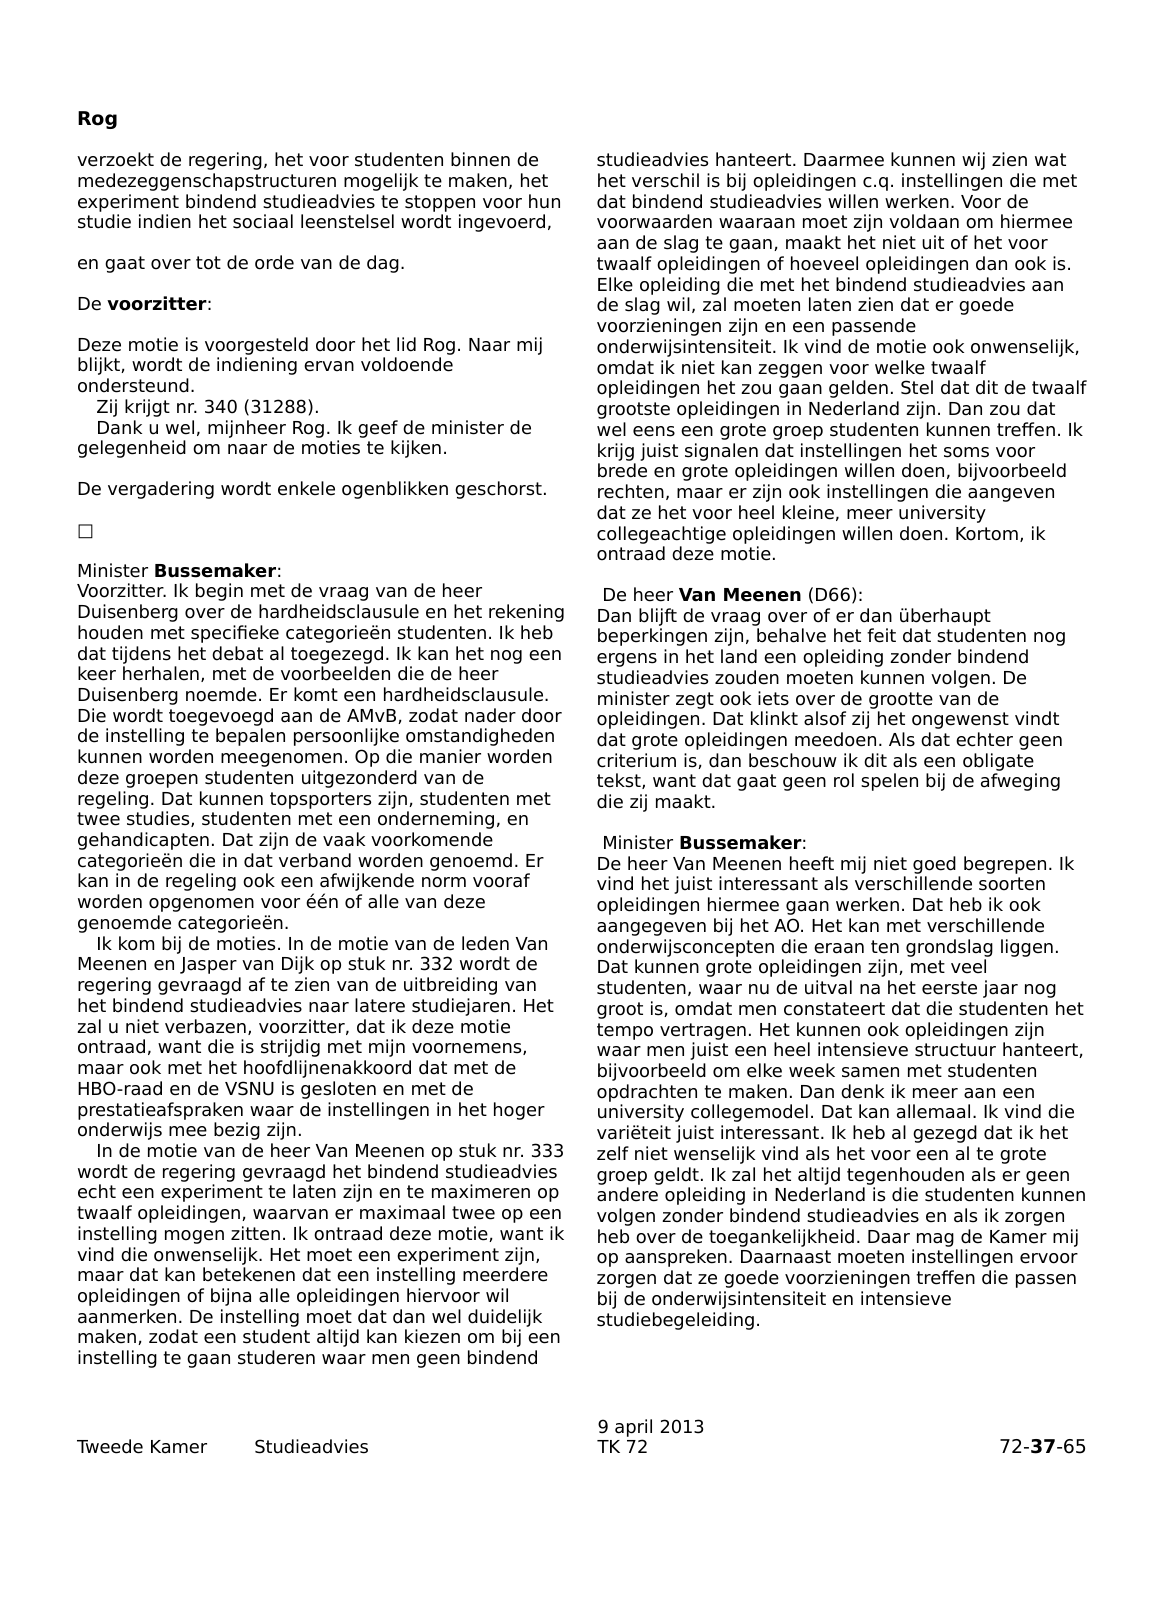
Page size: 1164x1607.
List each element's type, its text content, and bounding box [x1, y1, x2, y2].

text Dank u wel, mijnheer Rog. Ik geef de minister de gelegenheid om naar de moties te kijken. [77, 417, 567, 459]
text Zij krijgt nr. 340 (31288). [77, 397, 567, 417]
text Minister Bussemaker: [77, 560, 567, 581]
text studieadvies hanteert. Daarmee kunnen wij zien wat het verschil is bij opleidingen c.q. instellingen die met dat bindend studieadvies willen werken. Voor de voorwaarden waaraan moet zijn voldaan om hiermee aan de slag te gaan, maakt het niet uit of het voor twaalf opleidingen of hoeveel opleidingen dan ook is. Elke opleiding die met het bindend studieadvies aan de slag wil, zal moeten laten zien dat er goede voorzieningen zijn en een passende onderwijsintensiteit. Ik vind de motie ook onwenselijk, omdat ik niet kan zeggen voor welke twaalf opleidingen het zou gaan gelden. Stel dat dit de twaalf grootste opleidingen in Nederland zijn. Dan zou dat wel eens een grote groep studenten kunnen treffen. Ik krijg juist signalen dat instellingen het soms voor brede en grote opleidingen willen doen, bijvoorbeeld rechten, maar er zijn ook instellingen die aangeven dat ze het voor heel kleine, meer university collegeachtige opleidingen willen doen. Kortom, ik ontraad deze motie. [596, 150, 1087, 565]
text De heer Van Meenen (D66): [596, 585, 1087, 606]
text Dan blijft de vraag over of er dan überhaupt beperkingen zijn, behalve het feit dat studenten nog ergens in het land een opleiding zonder bindend studieadvies zouden moeten kunnen volgen. De minister zegt ook iets over de grootte van de opleidingen. Dat klinkt alsof zij het ongewenst vindt dat grote opleidingen meedoen. Als dat echter geen criterium is, dan beschouw ik dit als een obligate tekst, want dat gaat geen rol spelen bij de afweging die zij maakt. [596, 606, 1087, 813]
text Minister Bussemaker: [596, 833, 1087, 853]
text In de motie van de heer Van Meenen op stuk nr. 333 wordt de regering gevraagd het bindend studieadvies echt een experiment te laten zijn en te maximeren op twaalf opleidingen, waarvan er maximaal twee op een instelling mogen zitten. Ik ontraad deze motie, want ik vind die onwenselijk. Het moet een experiment zijn, maar dat kan betekenen dat een instelling meerdere opleidingen of bijna alle opleidingen hiervoor wil aanmerken. De instelling moet dat dan wel duidelijk maken, zodat een student altijd kan kiezen om bij een instelling te gaan studeren waar men geen bindend [77, 1141, 567, 1369]
text Ik kom bij de moties. In de motie van de leden Van Meenen en Jasper van Dijk op stuk nr. 332 wordt de regering gevraagd af te zien van de uitbreiding van het bindend studieadvies naar latere studiejaren. Het zal u niet verbazen, voorzitter, dat ik deze motie ontraad, want die is strijdig met mijn voornemens, maar ook met het hoofdlijnenakkoord dat met de HBO-raad en de VSNU is gesloten en met de prestatieafspraken waar de instellingen in het hoger onderwijs mee bezig zijn. [77, 933, 567, 1141]
text Deze motie is voorgesteld door het lid Rog. Naar mij blijkt, wordt de indiening ervan voldoende ondersteund. [77, 334, 567, 397]
text De vergadering wordt enkele ogenblikken geschorst. [77, 479, 567, 500]
text De heer Van Meenen heeft mij niet goed begrepen. Ik vind het juist interessant als verschillende soorten opleidingen hiermee gaan werken. Dat heb ik ook aangegeven bij het AO. Het kan met verschillende onderwijsconcepten die eraan ten grondslag liggen. Dat kunnen grote opleidingen zijn, met veel studenten, waar nu de uitval na het eerste jaar nog groot is, omdat men constateert dat die studenten het tempo vertragen. Het kunnen ook opleidingen zijn waar men juist een heel intensieve structuur hanteert, bijvoorbeeld om elke week samen met studenten opdrachten te maken. Dan denk ik meer aan een university collegemodel. Dat kan allemaal. Ik vind die variëteit juist interessant. Ik heb al gezegd dat ik het zelf niet wenselijk vind als het voor een al te grote groep geldt. Ik zal het altijd tegenhouden als er geen andere opleiding in Nederland is die studenten kunnen volgen zonder bindend studieadvies en als ik zorgen heb over de toegankelijkheid. Daar mag de Kamer mij op aanspreken. Daarnaast moeten instellingen ervoor zorgen dat ze goede voorzieningen treffen die passen bij de onderwijsintensiteit en intensieve studiebegeleiding. [596, 853, 1087, 1330]
text □ [77, 520, 567, 540]
text De voorzitter: [77, 294, 567, 314]
text Voorzitter. Ik begin met de vraag van de heer Duisenberg over de hardheidsclausule en het rekening houden met specifieke categorieën studenten. Ik heb dat tijdens het debat al toegezegd. Ik kan het nog een keer herhalen, met de voorbeelden die de heer Duisenberg noemde. Er komt een hardheidsclausule. Die wordt toegevoegd aan de AMvB, zodat nader door de instelling te bepalen persoonlijke omstandigheden kunnen worden meegenomen. Op die manier worden deze groepen studenten uitgezonderd van de regeling. Dat kunnen topsporters zijn, studenten met twee studies, studenten met een onderneming, en gehandicapten. Dat zijn de vaak voorkomende categorieën die in dat verband worden genoemd. Er kan in de regeling ook een afwijkende norm vooraf worden opgenomen voor één of alle van deze genoemde categorieën. [77, 581, 567, 933]
text verzoekt de regering, het voor studenten binnen de medezeggenschapstructuren mogelijk te maken, het experiment bindend studieadvies te stoppen voor hun studie indien het sociaal leenstelsel wordt ingevoerd, [77, 150, 567, 233]
text en gaat over tot de orde van de dag. [77, 253, 567, 274]
